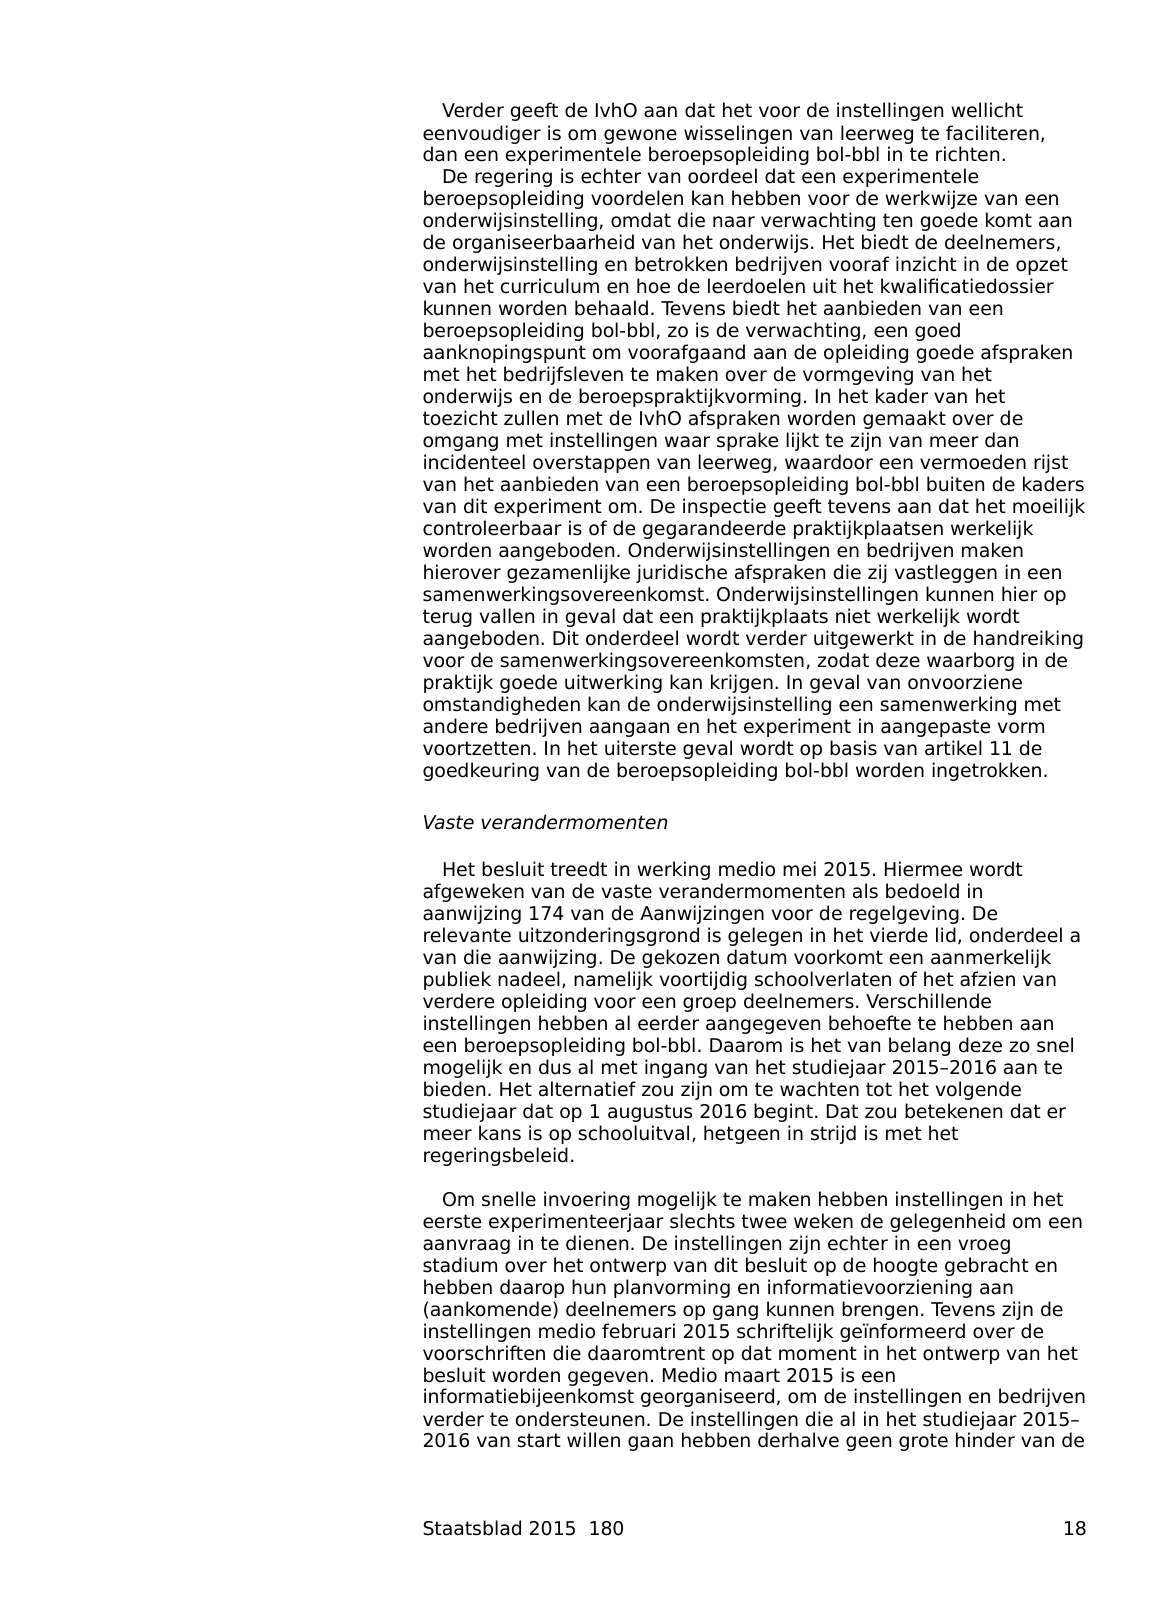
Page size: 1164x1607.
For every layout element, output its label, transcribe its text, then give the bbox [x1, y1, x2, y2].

text Verder geeft de IvhO aan dat het voor de instellingen wellicht eenvoudiger is om gewone wisselingen van leerweg te faciliteren, dan een experimentele beroepsopleiding bol-bbl in te richten. [422, 100, 1087, 166]
text De regering is echter van oordeel dat een experimentele beroepsopleiding voordelen kan hebben voor de werkwijze van een onderwijsinstelling, omdat die naar verwachting ten goede komt aan de organiseerbaarheid van het onderwijs. Het biedt de deelnemers, onderwijsinstelling en betrokken bedrijven vooraf inzicht in de opzet van het curriculum en hoe de leerdoelen uit het kwalificatiedossier kunnen worden behaald. Tevens biedt het aanbieden van een beroepsopleiding bol-bbl, zo is de verwachting, een goed aanknopingspunt om voorafgaand aan de opleiding goede afspraken met het bedrijfsleven te maken over de vormgeving van het onderwijs en de beroepspraktijkvorming. In het kader van het toezicht zullen met de IvhO afspraken worden gemaakt over de omgang met instellingen waar sprake lijkt te zijn van meer dan incidenteel overstappen van leerweg, waardoor een vermoeden rijst van het aanbieden van een beroepsopleiding bol-bbl buiten de kaders van dit experiment om. De inspectie geeft tevens aan dat het moeilijk controleerbaar is of de gegarandeerde praktijkplaatsen werkelijk worden aangeboden. Onderwijsinstellingen en bedrijven maken hierover gezamenlijke juridische afspraken die zij vastleggen in een samenwerkingsovereenkomst. Onderwijsinstellingen kunnen hier op terug vallen in geval dat een praktijkplaats niet werkelijk wordt aangeboden. Dit onderdeel wordt verder uitgewerkt in de handreiking voor de samenwerkingsovereenkomsten, zodat deze waarborg in de praktijk goede uitwerking kan krijgen. In geval van onvoorziene omstandigheden kan de onderwijsinstelling een samenwerking met andere bedrijven aangaan en het experiment in aangepaste vorm voortzetten. In het uiterste geval wordt op basis van artikel 11 de goedkeuring van de beroepsopleiding bol-bbl worden ingetrokken. [422, 166, 1087, 782]
subtitle Vaste verandermomenten [422, 812, 1087, 834]
text Het besluit treedt in werking medio mei 2015. Hiermee wordt afgeweken van de vaste verandermomenten als bedoeld in aanwijzing 174 van de Aanwijzingen voor de regelgeving. De relevante uitzonderingsgrond is gelegen in het vierde lid, onderdeel a van die aanwijzing. De gekozen datum voorkomt een aanmerkelijk publiek nadeel, namelijk voortijdig schoolverlaten of het afzien van verdere opleiding voor een groep deelnemers. Verschillende instellingen hebben al eerder aangegeven behoefte te hebben aan een beroepsopleiding bol-bbl. Daarom is het van belang deze zo snel mogelijk en dus al met ingang van het studiejaar 2015–2016 aan te bieden. Het alternatief zou zijn om te wachten tot het volgende studiejaar dat op 1 augustus 2016 begint. Dat zou betekenen dat er meer kans is op schooluitval, hetgeen in strijd is met het regeringsbeleid. [422, 859, 1087, 1166]
text Om snelle invoering mogelijk te maken hebben instellingen in het eerste experimenteerjaar slechts twee weken de gelegenheid om een aanvraag in te dienen. De instellingen zijn echter in een vroeg stadium over het ontwerp van dit besluit op de hoogte gebracht en hebben daarop hun planvorming en informatievoorziening aan (aankomende) deelnemers op gang kunnen brengen. Tevens zijn de instellingen medio februari 2015 schriftelijk geïnformeerd over de voorschriften die daaromtrent op dat moment in het ontwerp van het besluit worden gegeven. Medio maart 2015 is een informatiebijeenkomst georganiseerd, om de instellingen en bedrijven verder te ondersteunen. De instellingen die al in het studiejaar 2015–2016 van start willen gaan hebben derhalve geen grote hinder van de [422, 1189, 1087, 1452]
